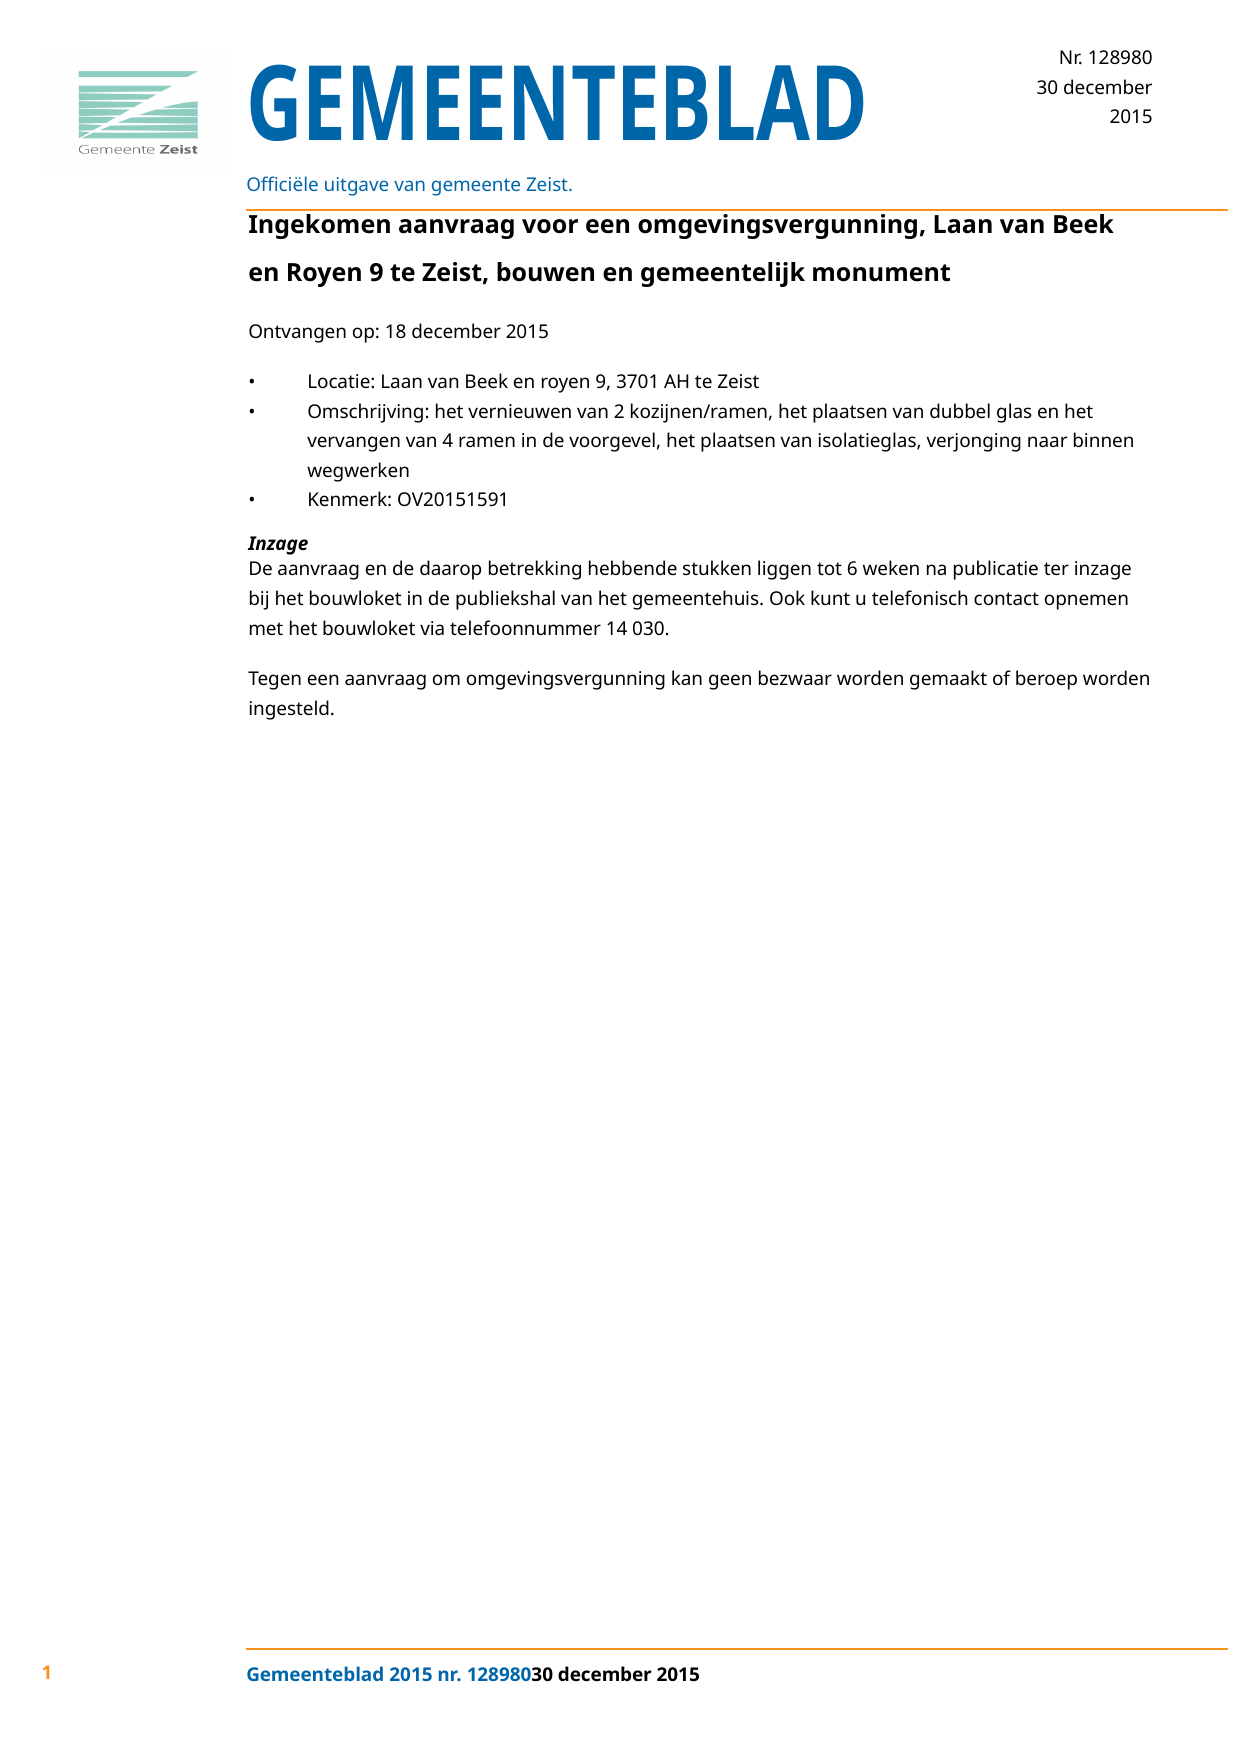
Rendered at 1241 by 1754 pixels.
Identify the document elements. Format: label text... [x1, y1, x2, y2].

list Locatie: Laan van Beek en royen 9, 3701 AH te Zeist [248, 368, 1152, 394]
text De aanvraag en de daarop betrekking hebbende stukken liggen tot 6 weken na publicatie ter inzage bij het bouwloket in de publiekshal van het gemeentehuis. Ook kunt u telefonisch contact opnemen met het bouwloket via telefoonnummer 14 030. [248, 556, 1152, 640]
text Ontvangen op: 18 december 2015 [248, 318, 1152, 344]
text Ingekomen aanvraag voor een omgevingsvergunning, Laan van Beek en Royen 9 te Zeist, bouwen en gemeentelijk monument [248, 211, 1152, 288]
text Inzage [248, 530, 1152, 556]
text Tegen een aanvraag om omgevingsvergunning kan geen bezwaar worden gemaakt of beroep worden ingesteld. [248, 665, 1152, 720]
list Kenmerk: OV20151591 [248, 487, 1152, 512]
picture [41, 47, 231, 172]
list Omschrijving: het vernieuwen van 2 kozijnen/ramen, het plaatsen van dubbel glas en het vervangen van 4 ramen in de voorgevel, het plaatsen van isolatieglas, verjonging naar binnen wegwerken [248, 398, 1152, 483]
